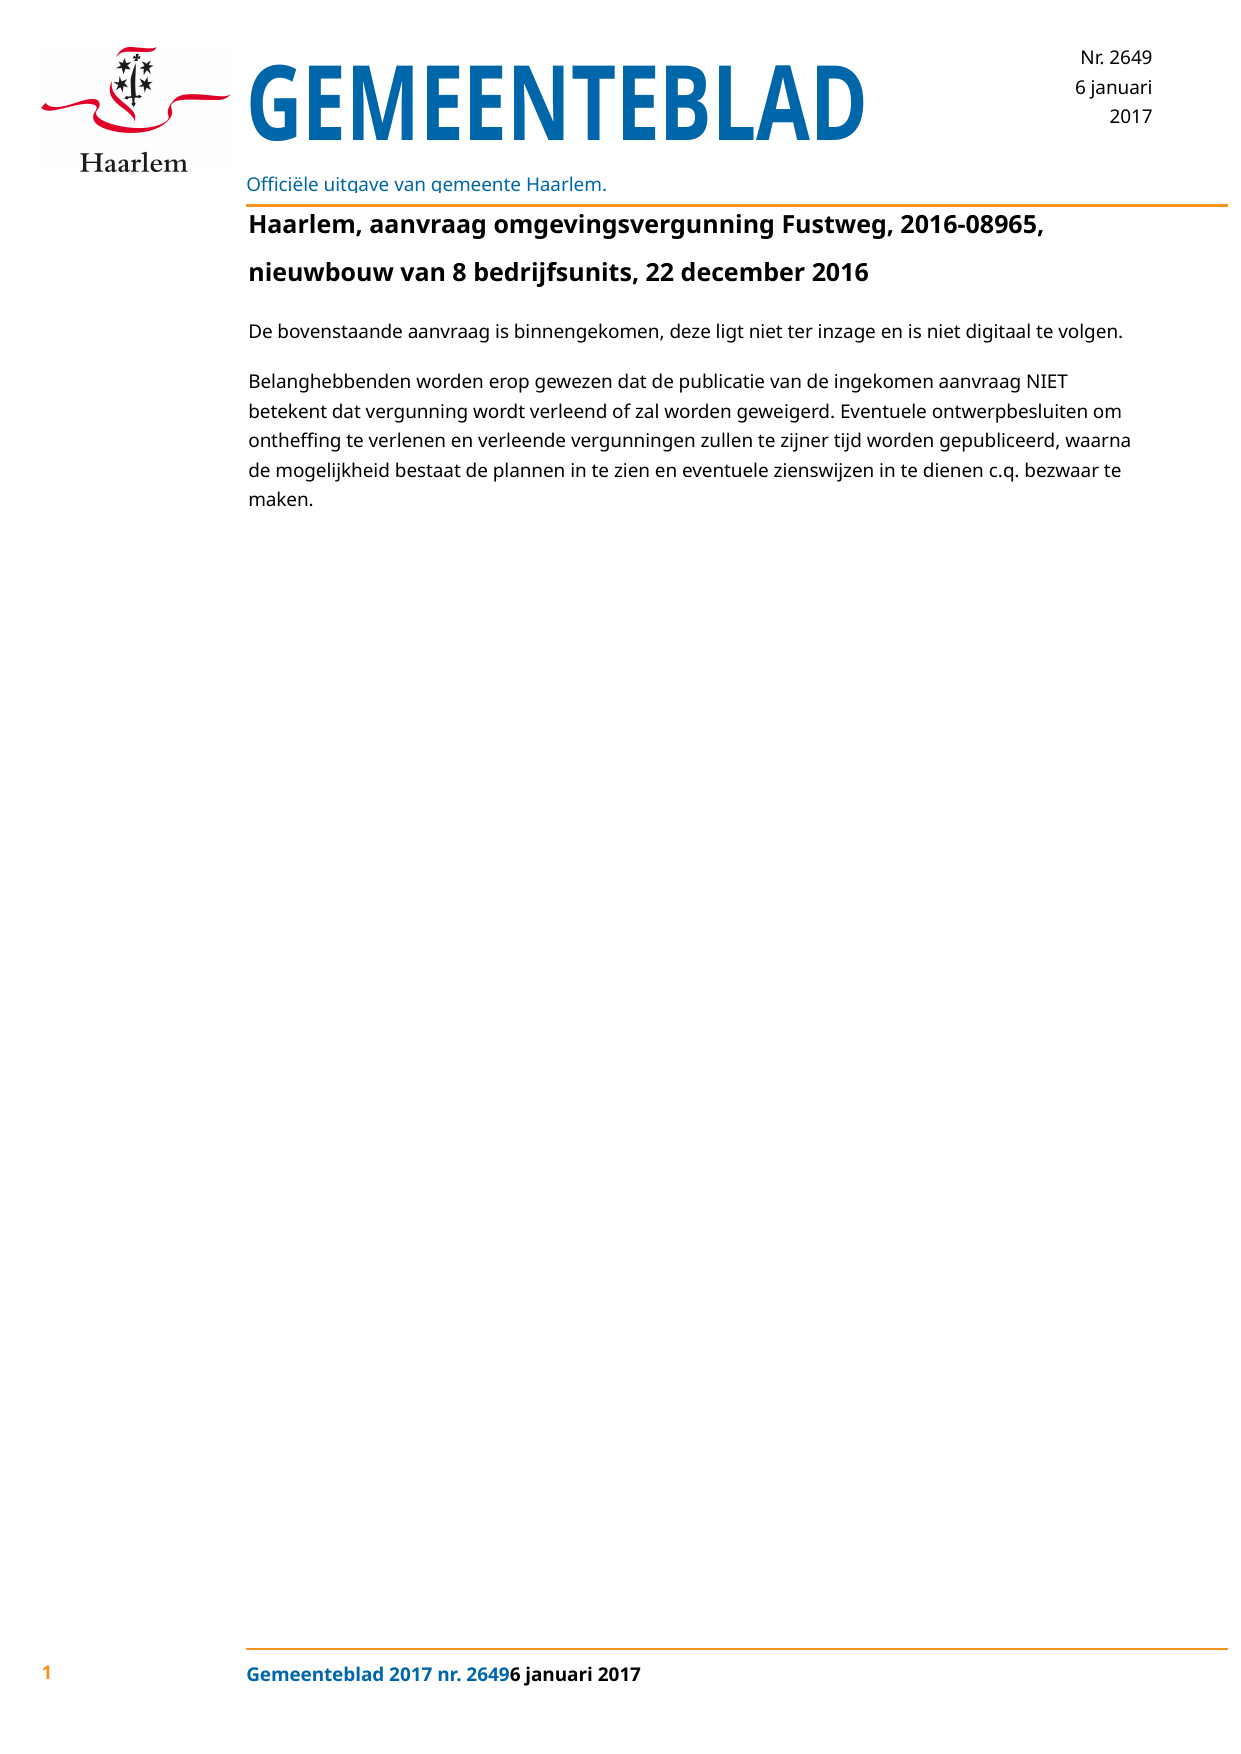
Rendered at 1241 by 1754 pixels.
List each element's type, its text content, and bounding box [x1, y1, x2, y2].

text Belanghebbenden worden erop gewezen dat de publicatie van de ingekomen aanvraag NIET betekent dat vergunning wordt verleend of zal worden geweigerd. Eventuele ontwerpbesluiten om ontheffing te verlenen en verleende vergunningen zullen te zijner tijd worden gepubliceerd, waarna de mogelijkheid bestaat de plannen in te zien en eventuele zienswijzen in te dienen c.q. bezwaar te maken. [248, 368, 1152, 512]
text De bovenstaande aanvraag is binnengekomen, deze ligt niet ter inzage en is niet digitaal te volgen. [248, 318, 1152, 344]
text Haarlem, aanvraag omgevingsvergunning Fustweg, 2016-08965, nieuwbouw van 8 bedrijfsunits, 22 december 2016 [248, 207, 1152, 288]
picture [41, 47, 231, 172]
